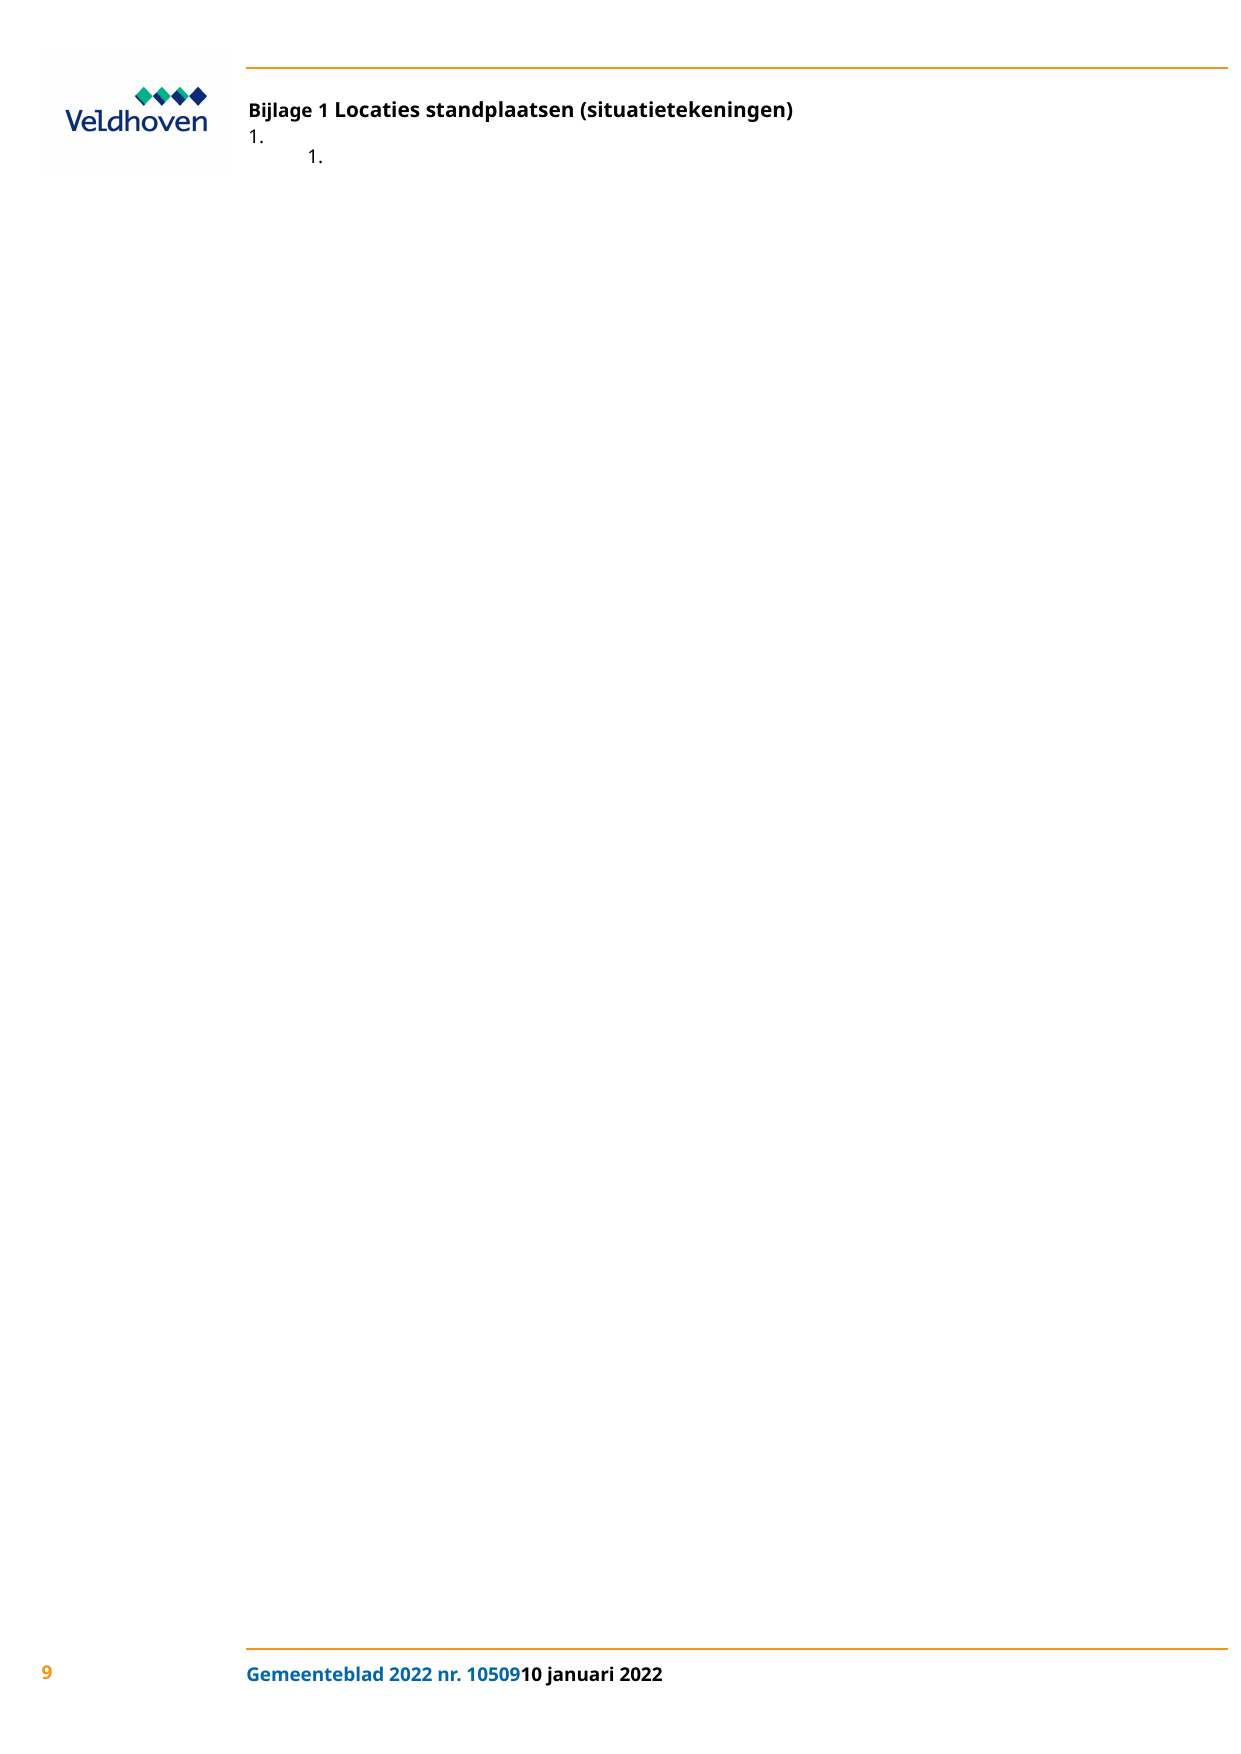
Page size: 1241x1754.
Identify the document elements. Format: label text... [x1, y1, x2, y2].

picture [41, 47, 231, 172]
list 1. [307, 143, 602, 169]
text Bijlage 1 Locaties standplaatsen (situatietekeningen) [248, 95, 1152, 123]
